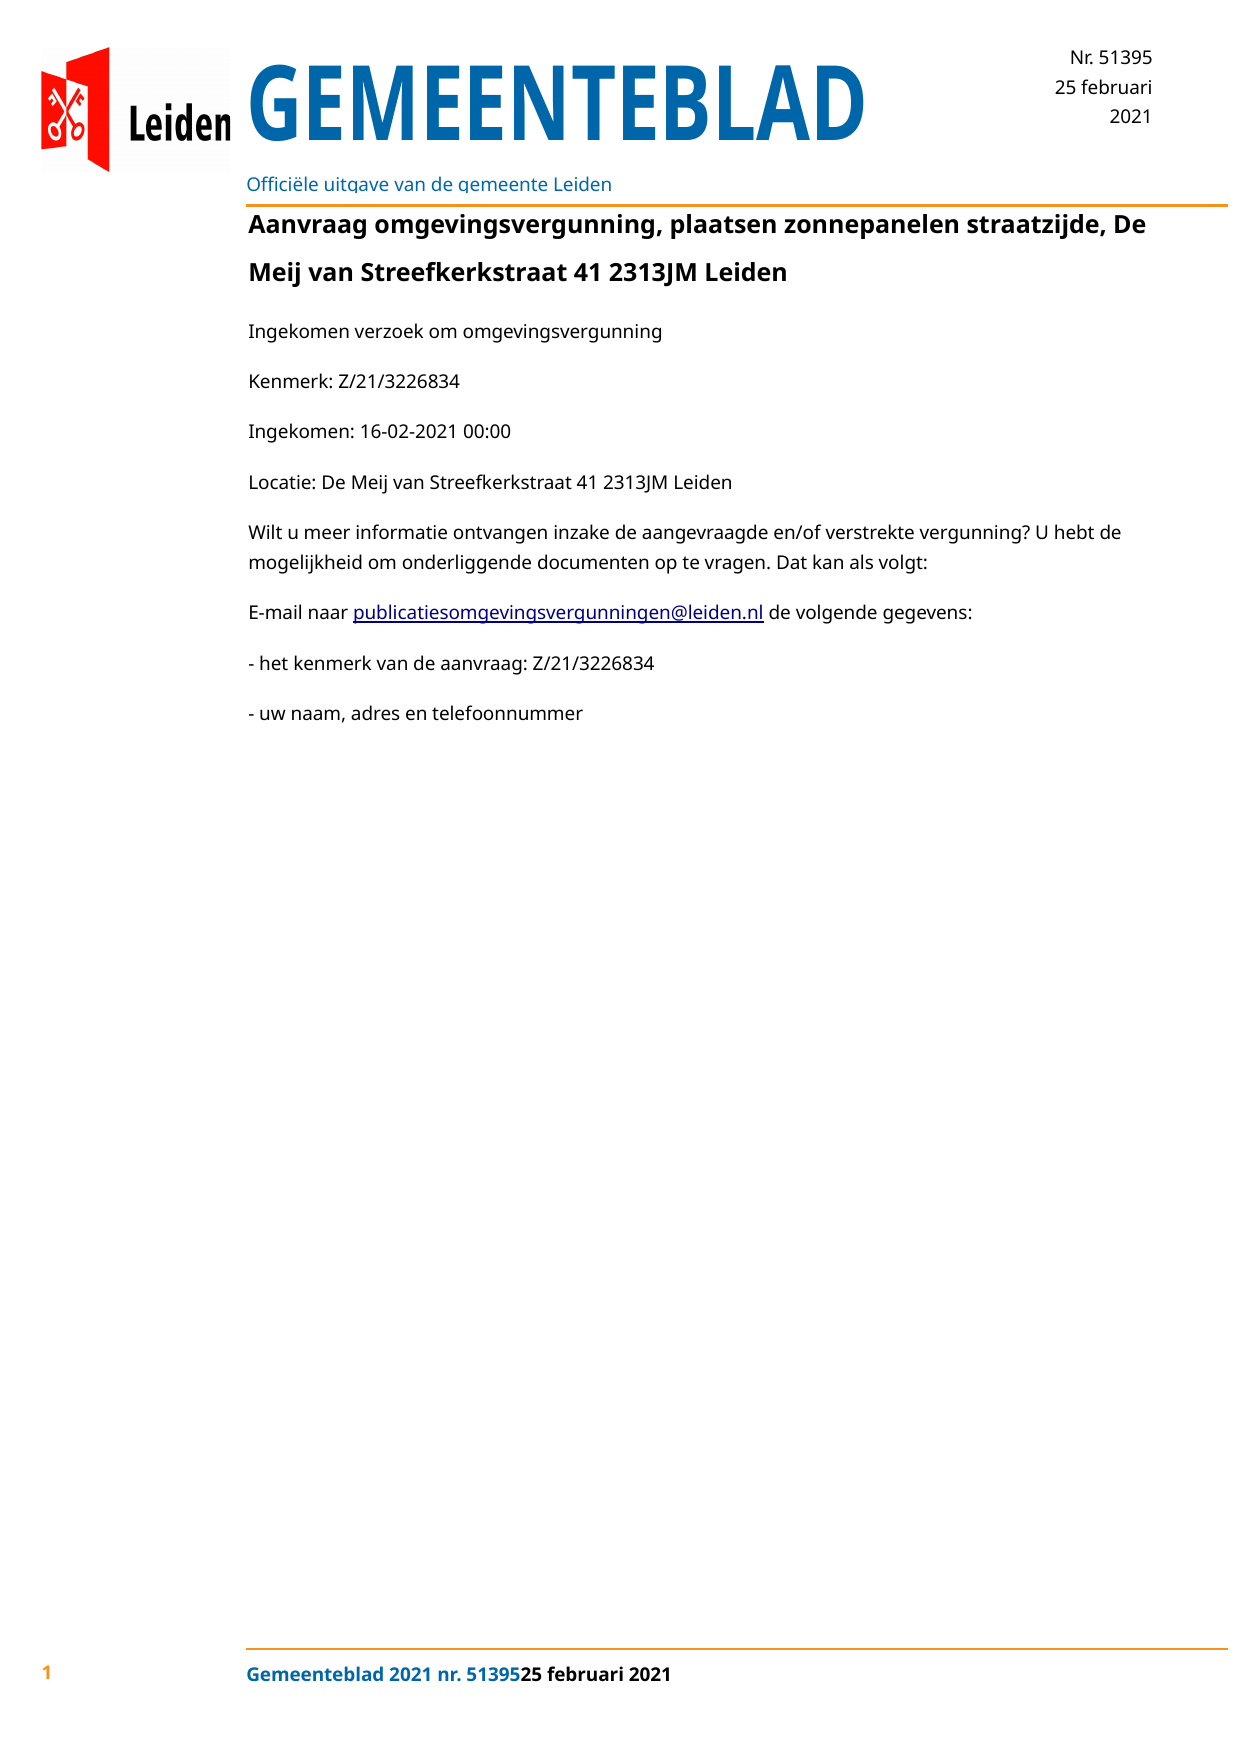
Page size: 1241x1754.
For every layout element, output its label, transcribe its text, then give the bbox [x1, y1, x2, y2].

text Wilt u meer informatie ontvangen inzake de aangevraagde en/of verstrekte vergunning? U hebt de mogelijkheid om onderliggende documenten op te vragen. Dat kan als volgt: [248, 519, 1152, 575]
picture [41, 47, 231, 172]
text - het kenmerk van de aanvraag: Z/21/3226834 [248, 650, 1152, 676]
text Locatie: De Meij van Streefkerkstraat 41 2313JM Leiden [248, 469, 1152, 495]
text Ingekomen verzoek om omgevingsvergunning [248, 318, 1152, 344]
text Kenmerk: Z/21/3226834 [248, 368, 1152, 394]
text Aanvraag omgevingsvergunning, plaatsen zonnepanelen straatzijde, De Meij van Streefkerkstraat 41 2313JM Leiden [248, 207, 1152, 288]
text Ingekomen: 16-02-2021 00:00 [248, 419, 1152, 444]
text E-mail naar publicatiesomgevingsvergunningen@leiden.nl de volgende gegevens: [248, 599, 1152, 625]
text - uw naam, adres en telefoonnummer [248, 700, 1152, 726]
